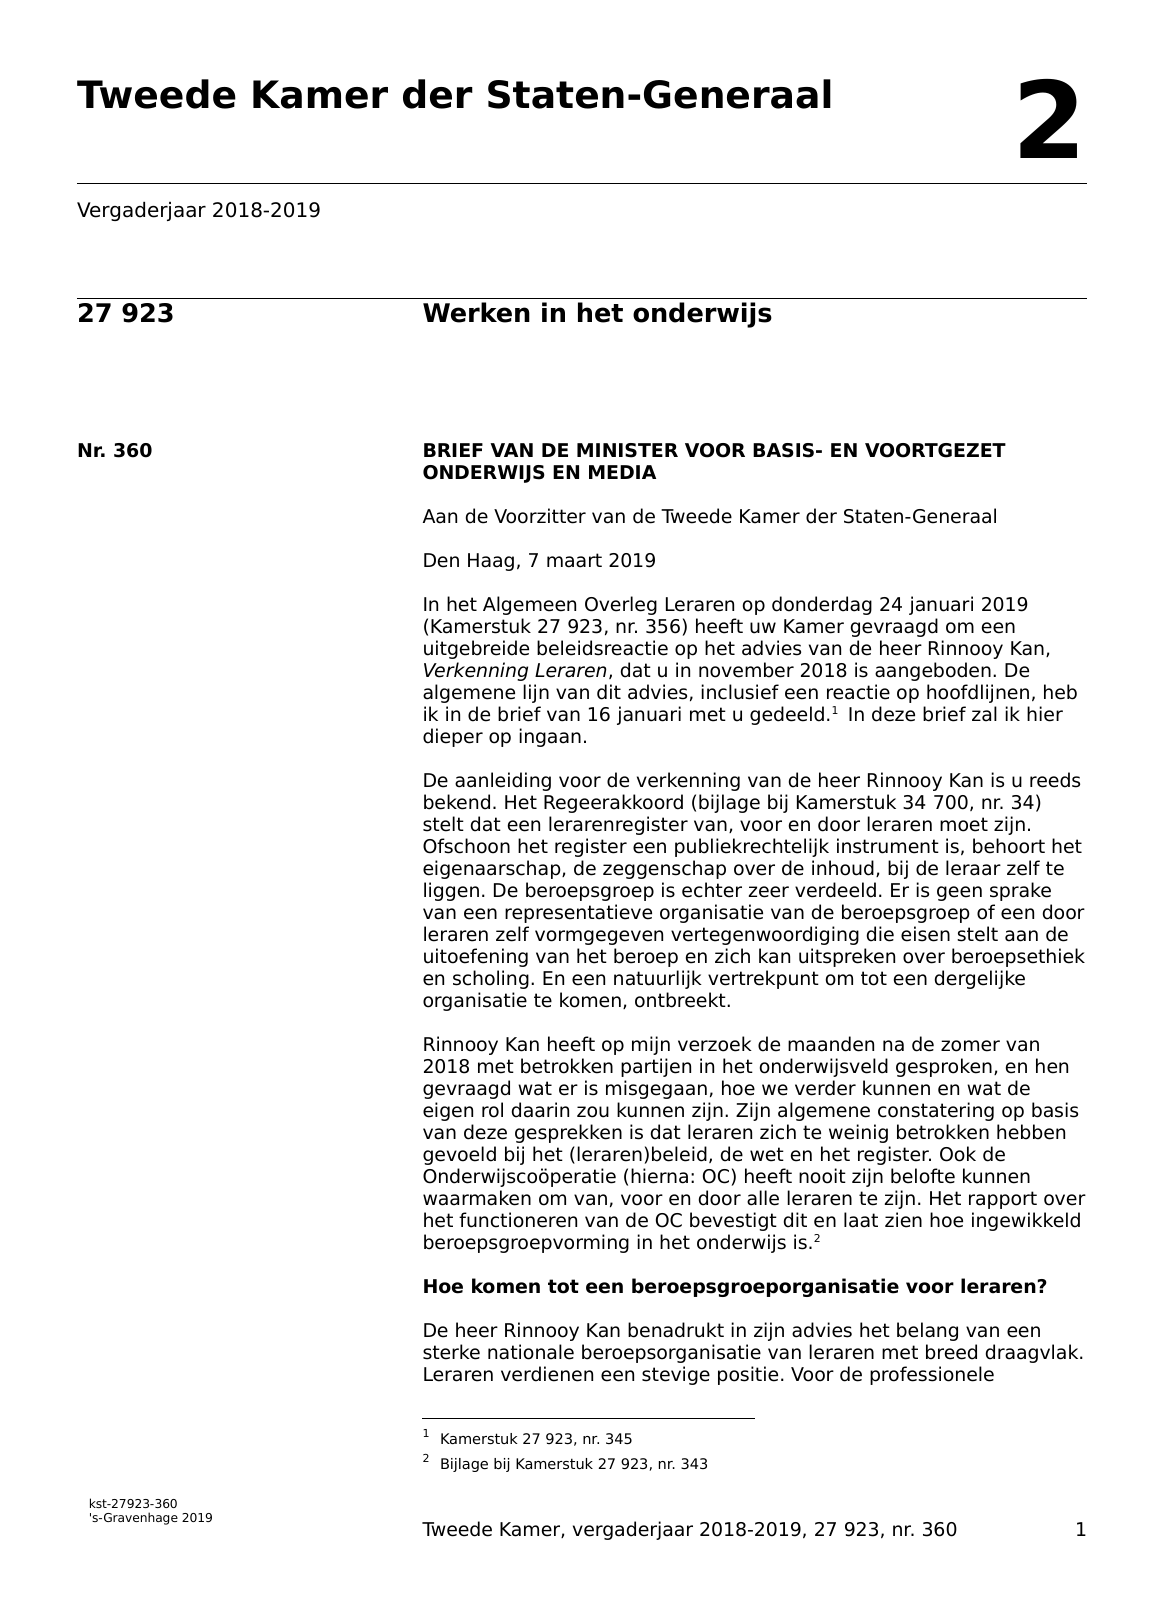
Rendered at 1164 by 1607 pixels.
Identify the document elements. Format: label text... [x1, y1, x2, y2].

text De heer Rinnooy Kan benadrukt in zijn advies het belang van een sterke nationale beroepsorganisatie van leraren met breed draagvlak. Leraren verdienen een stevige positie. Voor de professionele [422, 1320, 1087, 1386]
text In het Algemeen Overleg Leraren op donderdag 24 januari 2019 (Kamerstuk 27 923, nr. 356) heeft uw Kamer gevraagd om een uitgebreide beleidsreactie op het advies van de heer Rinnooy Kan, Verkenning Leraren, dat u in november 2018 is aangeboden. De algemene lijn van dit advies, inclusief een reactie op hoofdlijnen, heb ik in de brief van 16 januari met u gedeeld. In deze brief zal ik hier dieper op ingaan. [422, 594, 1087, 748]
text Bijlage bij Kamerstuk 27 923, nr. 343 [422, 1452, 1087, 1474]
text 's-Gravenhage 2019 [88, 1511, 323, 1525]
table_cell Vergaderjaar 2018-2019 [77, 184, 1087, 298]
subtitle Nr. 360 BRIEF VAN DE MINISTER VOOR BASIS- EN VOORTGEZET ONDERWIJS EN MEDIA [77, 440, 1087, 484]
text Rinnooy Kan heeft op mijn verzoek de maanden na de zomer van 2018 met betrokken partijen in het onderwijsveld gesproken, en hen gevraagd wat er is misgegaan, hoe we verder kunnen en wat de eigen rol daarin zou kunnen zijn. Zijn algemene constatering op basis van deze gesprekken is dat leraren zich te weinig betrokken hebben gevoeld bij het (leraren)beleid, de wet en het register. Ook de Onderwijscoöperatie (hierna: OC) heeft nooit zijn belofte kunnen waarmaken om van, voor en door alle leraren te zijn. Het rapport over het functioneren van de OC bevestigt dit en laat zien hoe ingewikkeld beroepsgroepvorming in het onderwijs is. [422, 1034, 1087, 1254]
text Kamerstuk 27 923, nr. 345 [422, 1427, 1087, 1449]
subtitle 27 923 Werken in het onderwijs [77, 299, 1087, 329]
table_header 2 [886, 59, 1087, 183]
subtitle Hoe komen tot een beroepsgroeporganisatie voor leraren? [422, 1276, 1087, 1298]
text De aanleiding voor de verkenning van de heer Rinnooy Kan is u reeds bekend. Het Regeerakkoord (bijlage bij Kamerstuk 34 700, nr. 34) stelt dat een lerarenregister van, voor en door leraren moet zijn. Ofschoon het register een publiekrechtelijk instrument is, behoort het eigenaarschap, de zeggenschap over de inhoud, bij de leraar zelf te liggen. De beroepsgroep is echter zeer verdeeld. Er is geen sprake van een representatieve organisatie van de beroepsgroep of een door leraren zelf vormgegeven vertegenwoordiging die eisen stelt aan de uitoefening van het beroep en zich kan uitspreken over beroepsethiek en scholing. En een natuurlijk vertrekpunt om tot een dergelijke organisatie te komen, ontbreekt. [422, 770, 1087, 1012]
text kst-27923-360 [88, 1497, 323, 1511]
text Den Haag, 7 maart 2019 [422, 550, 1087, 572]
text Aan de Voorzitter van de Tweede Kamer der Staten-Generaal [422, 506, 1087, 528]
table_header Tweede Kamer der Staten-Generaal [77, 59, 886, 183]
